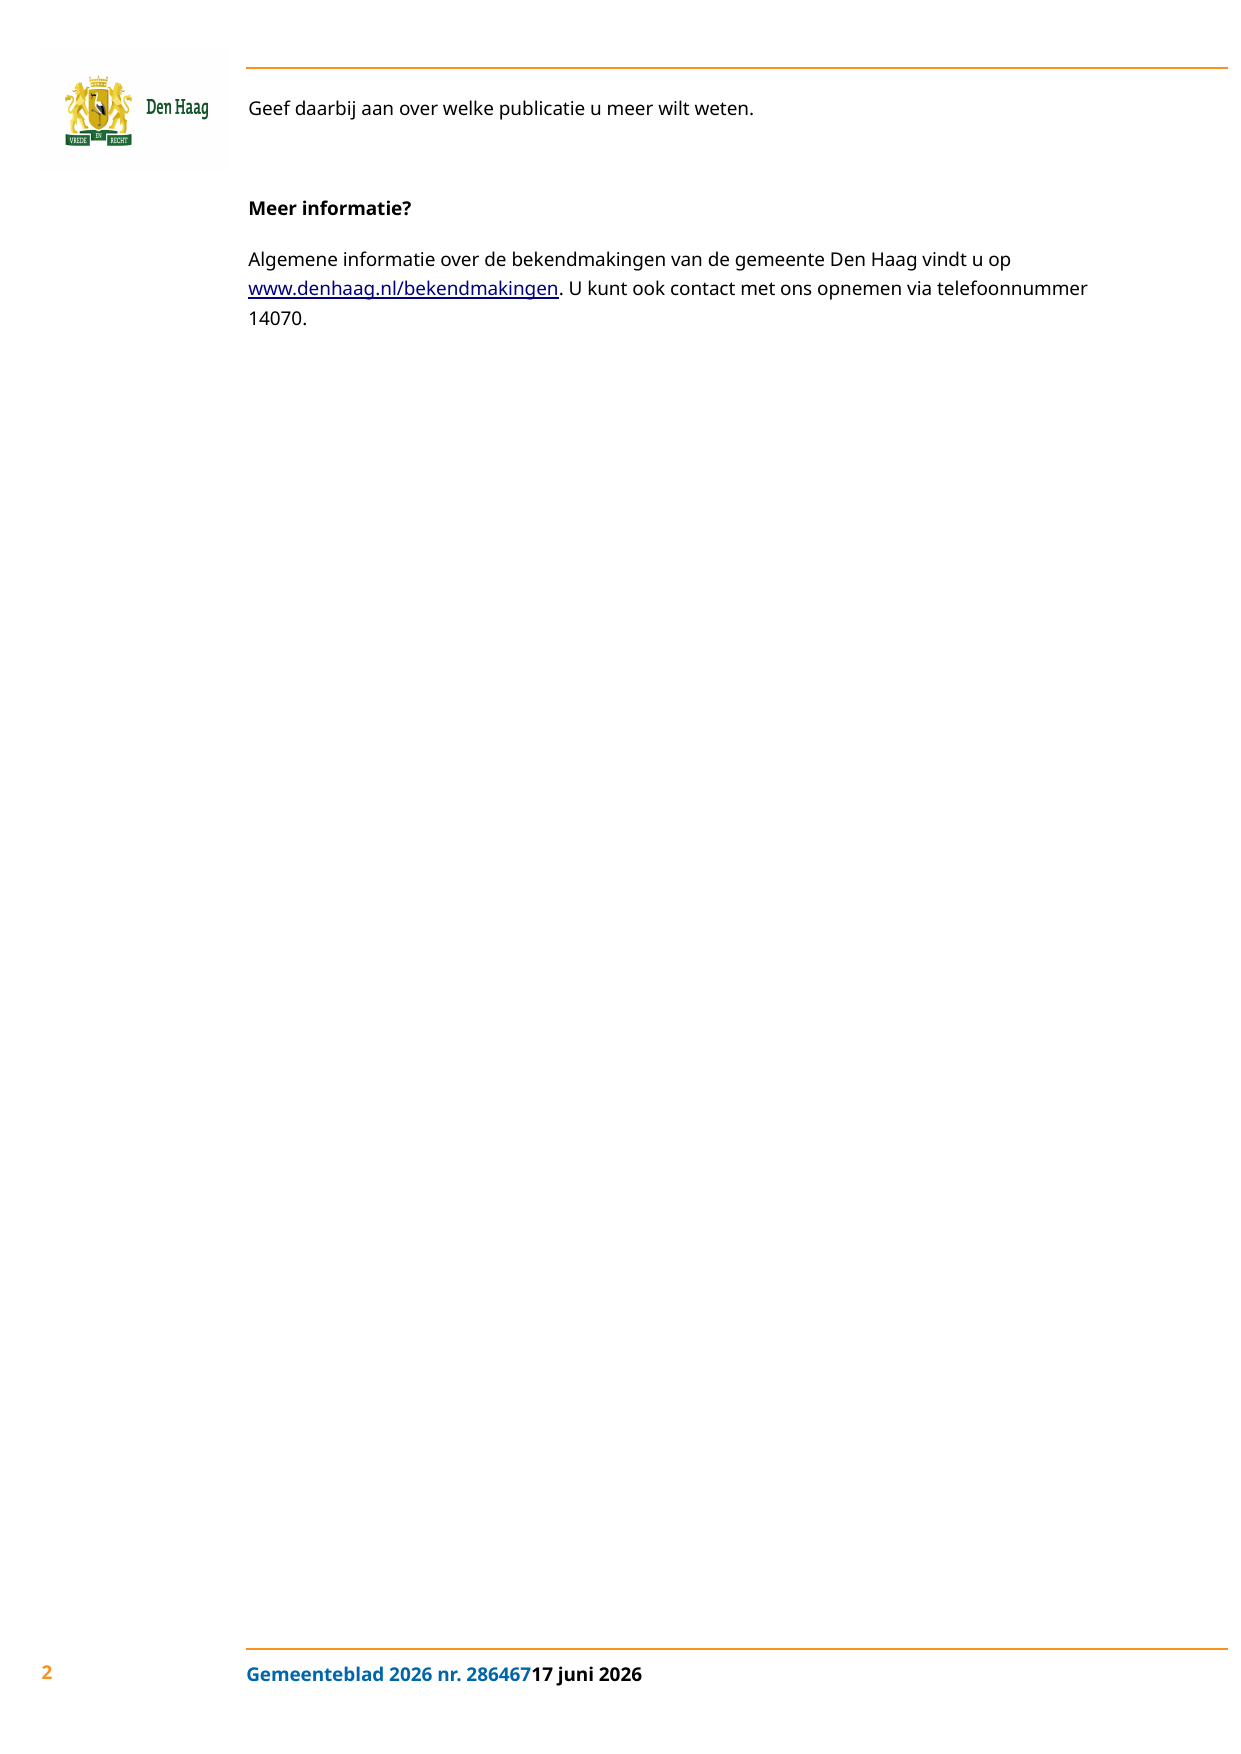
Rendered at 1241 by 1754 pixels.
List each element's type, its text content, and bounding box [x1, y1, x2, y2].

text Geef daarbij aan over welke publicatie u meer wilt weten. [248, 95, 1152, 121]
text Meer informatie? [248, 196, 1152, 221]
text Algemene informatie over de bekendmakingen van de gemeente Den Haag vindt u op www.denhaag.nl/bekendmakingen. U kunt ook contact met ons opnemen via telefoonnummer 14070. [248, 246, 1152, 331]
picture [41, 47, 231, 172]
